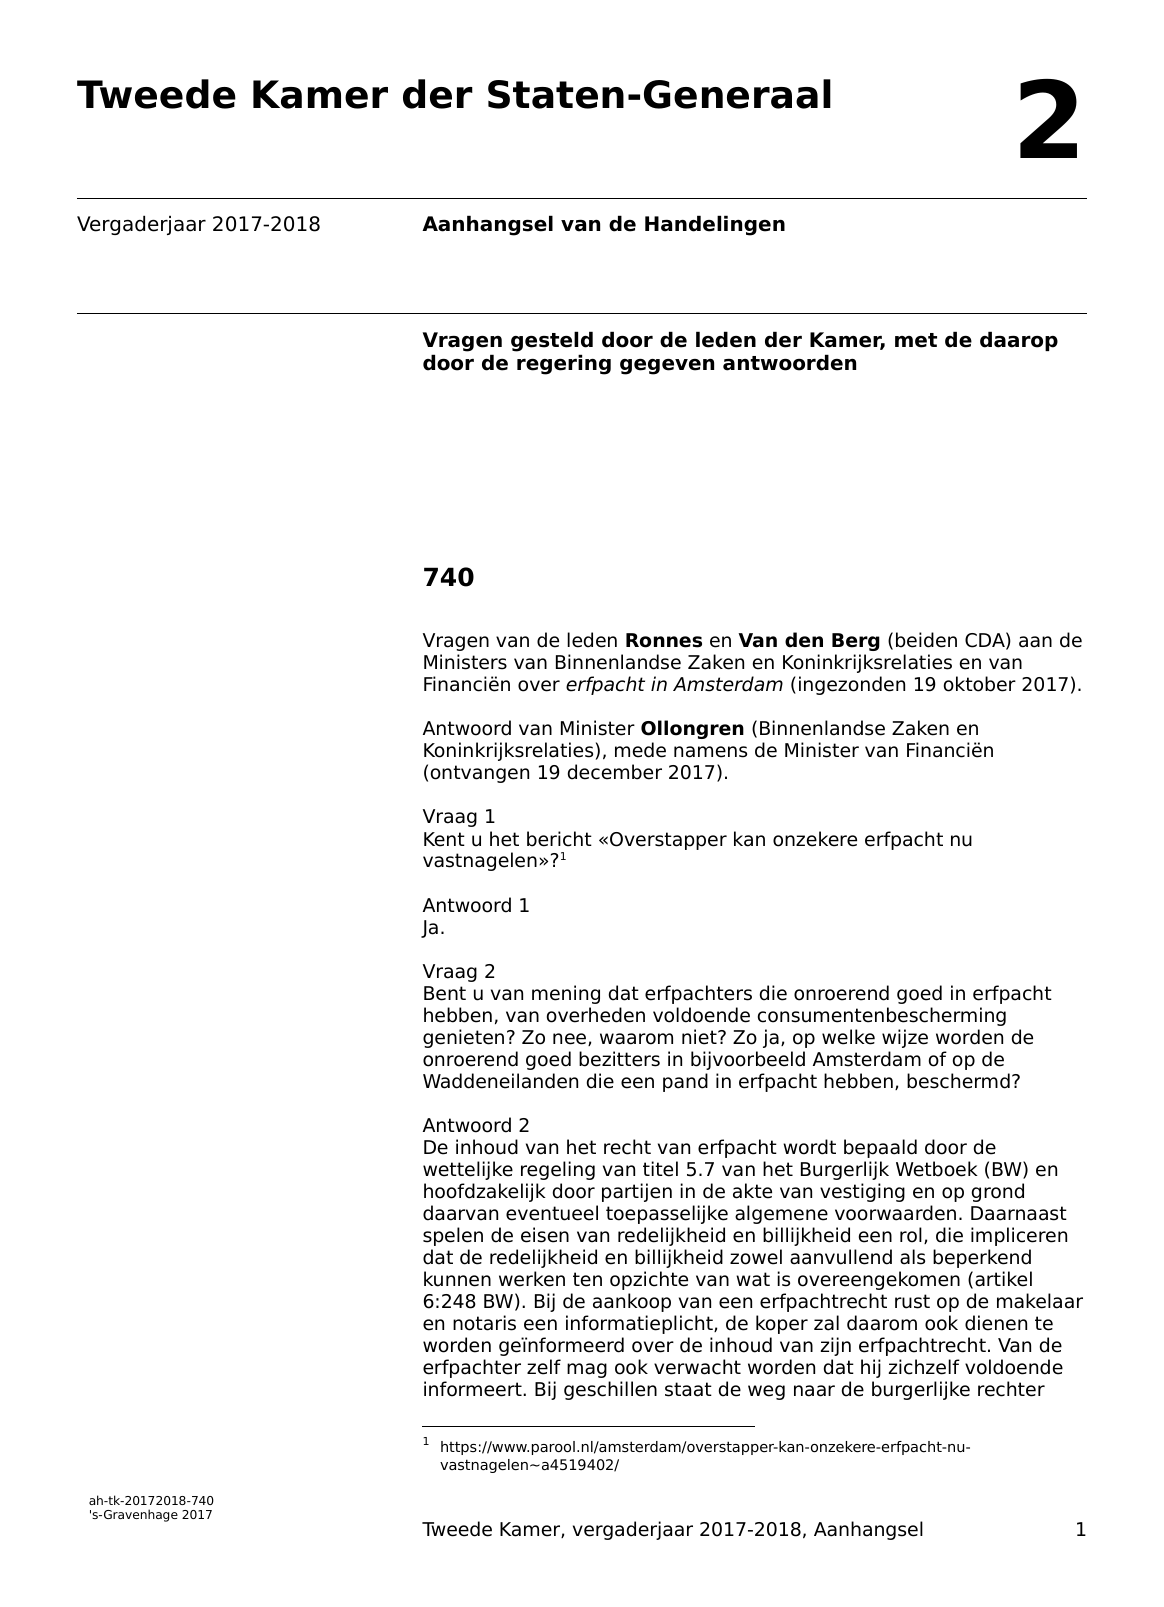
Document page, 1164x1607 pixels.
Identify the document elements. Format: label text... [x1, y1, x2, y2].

text Antwoord 2 [422, 1115, 1087, 1137]
table_cell Aanhangsel van de Handelingen [422, 199, 1087, 313]
table_cell [77, 314, 422, 375]
text Ja. [422, 917, 1087, 938]
text ah-tk-20172018-740 [88, 1494, 323, 1508]
text De inhoud van het recht van erfpacht wordt bepaald door de wettelijke regeling van titel 5.7 van het Burgerlijk Wetboek (BW) en hoofdzakelijk door partijen in de akte van vestiging en op grond daarvan eventueel toepasselijke algemene voorwaarden. Daarnaast spelen de eisen van redelijkheid en billijkheid een rol, die impliceren dat de redelijkheid en billijkheid zowel aanvullend als beperkend kunnen werken ten opzichte van wat is overeengekomen (artikel 6:248 BW). Bij de aankoop van een erfpachtrecht rust op de makelaar en notaris een informatieplicht, de koper zal daarom ook dienen te worden geïnformeerd over de inhoud van zijn erfpachtrecht. Van de erfpachter zelf mag ook verwacht worden dat hij zichzelf voldoende informeert. Bij geschillen staat de weg naar de burgerlijke rechter [422, 1137, 1087, 1401]
table_cell Vragen gesteld door de leden der Kamer, met de daarop door de regering gegeven antwoorden [422, 314, 1087, 375]
text 740 [422, 563, 1087, 592]
table_header 2 [886, 59, 1087, 198]
text Vragen van de leden Ronnes en Van den Berg (beiden CDA) aan de Ministers van Binnenlandse Zaken en Koninkrijksrelaties en van Financiën over erfpacht in Amsterdam (ingezonden 19 oktober 2017). [422, 630, 1087, 696]
text Vraag 2 [422, 961, 1087, 983]
text Antwoord van Minister Ollongren (Binnenlandse Zaken en Koninkrijksrelaties), mede namens de Minister van Financiën (ontvangen 19 december 2017). [422, 718, 1087, 784]
text https://www.parool.nl/amsterdam/overstapper-kan-onzekere-erfpacht-nu-vastnagelen~a4519402/ [422, 1435, 1087, 1474]
text Antwoord 1 [422, 894, 1087, 917]
text Vraag 1 [422, 806, 1087, 828]
table_header Tweede Kamer der Staten-Generaal [77, 59, 886, 198]
text Bent u van mening dat erfpachters die onroerend goed in erfpacht hebben, van overheden voldoende consumentenbescherming genieten? Zo nee, waarom niet? Zo ja, op welke wijze worden de onroerend goed bezitters in bijvoorbeeld Amsterdam of op de Waddeneilanden die een pand in erfpacht hebben, beschermd? [422, 983, 1087, 1093]
text 's-Gravenhage 2017 [88, 1508, 323, 1522]
text Kent u het bericht «Overstapper kan onzekere erfpacht nu vastnagelen»? [422, 828, 1087, 872]
table_cell Vergaderjaar 2017-2018 [77, 199, 422, 313]
